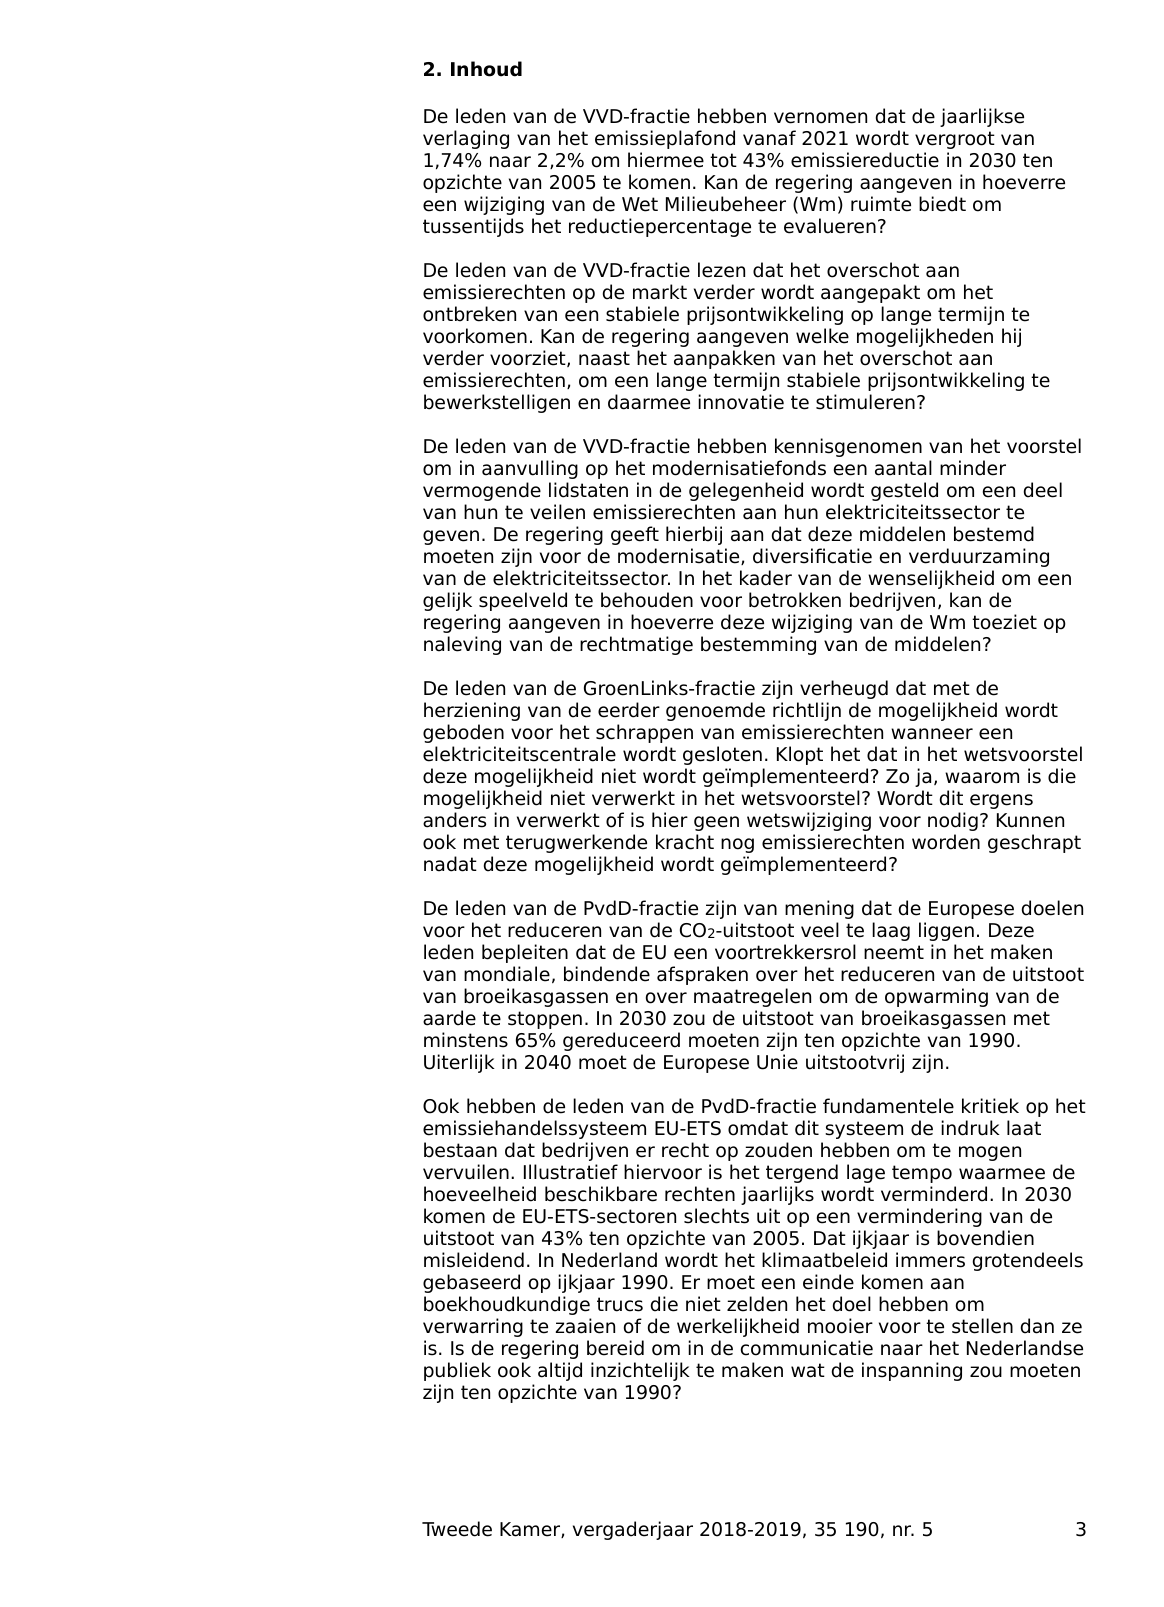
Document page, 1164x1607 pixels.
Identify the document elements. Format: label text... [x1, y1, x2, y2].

text De leden van de VVD-fractie lezen dat het overschot aan emissierechten op de markt verder wordt aangepakt om het ontbreken van een stabiele prijsontwikkeling op lange termijn te voorkomen. Kan de regering aangeven welke mogelijkheden hij verder voorziet, naast het aanpakken van het overschot aan emissierechten, om een lange termijn stabiele prijsontwikkeling te bewerkstelligen en daarmee innovatie te stimuleren? [422, 260, 1087, 414]
subtitle 2. Inhoud [422, 59, 1087, 81]
text Ook hebben de leden van de PvdD-fractie fundamentele kritiek op het emissiehandelssysteem EU-ETS omdat dit systeem de indruk laat bestaan dat bedrijven er recht op zouden hebben om te mogen vervuilen. Illustratief hiervoor is het tergend lage tempo waarmee de hoeveelheid beschikbare rechten jaarlijks wordt verminderd. In 2030 komen de EU-ETS-sectoren slechts uit op een vermindering van de uitstoot van 43% ten opzichte van 2005. Dat ijkjaar is bovendien misleidend. In Nederland wordt het klimaatbeleid immers grotendeels gebaseerd op ijkjaar 1990. Er moet een einde komen aan boekhoudkundige trucs die niet zelden het doel hebben om verwarring te zaaien of de werkelijkheid mooier voor te stellen dan ze is. Is de regering bereid om in de communicatie naar het Nederlandse publiek ook altijd inzichtelijk te maken wat de inspanning zou moeten zijn ten opzichte van 1990? [422, 1096, 1087, 1404]
text De leden van de VVD-fractie hebben vernomen dat de jaarlijkse verlaging van het emissieplafond vanaf 2021 wordt vergroot van 1,74% naar 2,2% om hiermee tot 43% emissiereductie in 2030 ten opzichte van 2005 te komen. Kan de regering aangeven in hoeverre een wijziging van de Wet Milieubeheer (Wm) ruimte biedt om tussentijds het reductiepercentage te evalueren? [422, 106, 1087, 238]
text De leden van de GroenLinks-fractie zijn verheugd dat met de herziening van de eerder genoemde richtlijn de mogelijkheid wordt geboden voor het schrappen van emissierechten wanneer een elektriciteitscentrale wordt gesloten. Klopt het dat in het wetsvoorstel deze mogelijkheid niet wordt geïmplementeerd? Zo ja, waarom is die mogelijkheid niet verwerkt in het wetsvoorstel? Wordt dit ergens anders in verwerkt of is hier geen wetswijziging voor nodig? Kunnen ook met terugwerkende kracht nog emissierechten worden geschrapt nadat deze mogelijkheid wordt geïmplementeerd? [422, 678, 1087, 876]
text De leden van de VVD-fractie hebben kennisgenomen van het voorstel om in aanvulling op het modernisatiefonds een aantal minder vermogende lidstaten in de gelegenheid wordt gesteld om een deel van hun te veilen emissierechten aan hun elektriciteitssector te geven. De regering geeft hierbij aan dat deze middelen bestemd moeten zijn voor de modernisatie, diversificatie en verduurzaming van de elektriciteitssector. In het kader van de wenselijkheid om een gelijk speelveld te behouden voor betrokken bedrijven, kan de regering aangeven in hoeverre deze wijziging van de Wm toeziet op naleving van de rechtmatige bestemming van de middelen? [422, 436, 1087, 656]
text De leden van de PvdD-fractie zijn van mening dat de Europese doelen voor het reduceren van de CO2-uitstoot veel te laag liggen. Deze leden bepleiten dat de EU een voortrekkersrol neemt in het maken van mondiale, bindende afspraken over het reduceren van de uitstoot van broeikasgassen en over maatregelen om de opwarming van de aarde te stoppen. In 2030 zou de uitstoot van broeikasgassen met minstens 65% gereduceerd moeten zijn ten opzichte van 1990. Uiterlijk in 2040 moet de Europese Unie uitstootvrij zijn. [422, 898, 1087, 1074]
